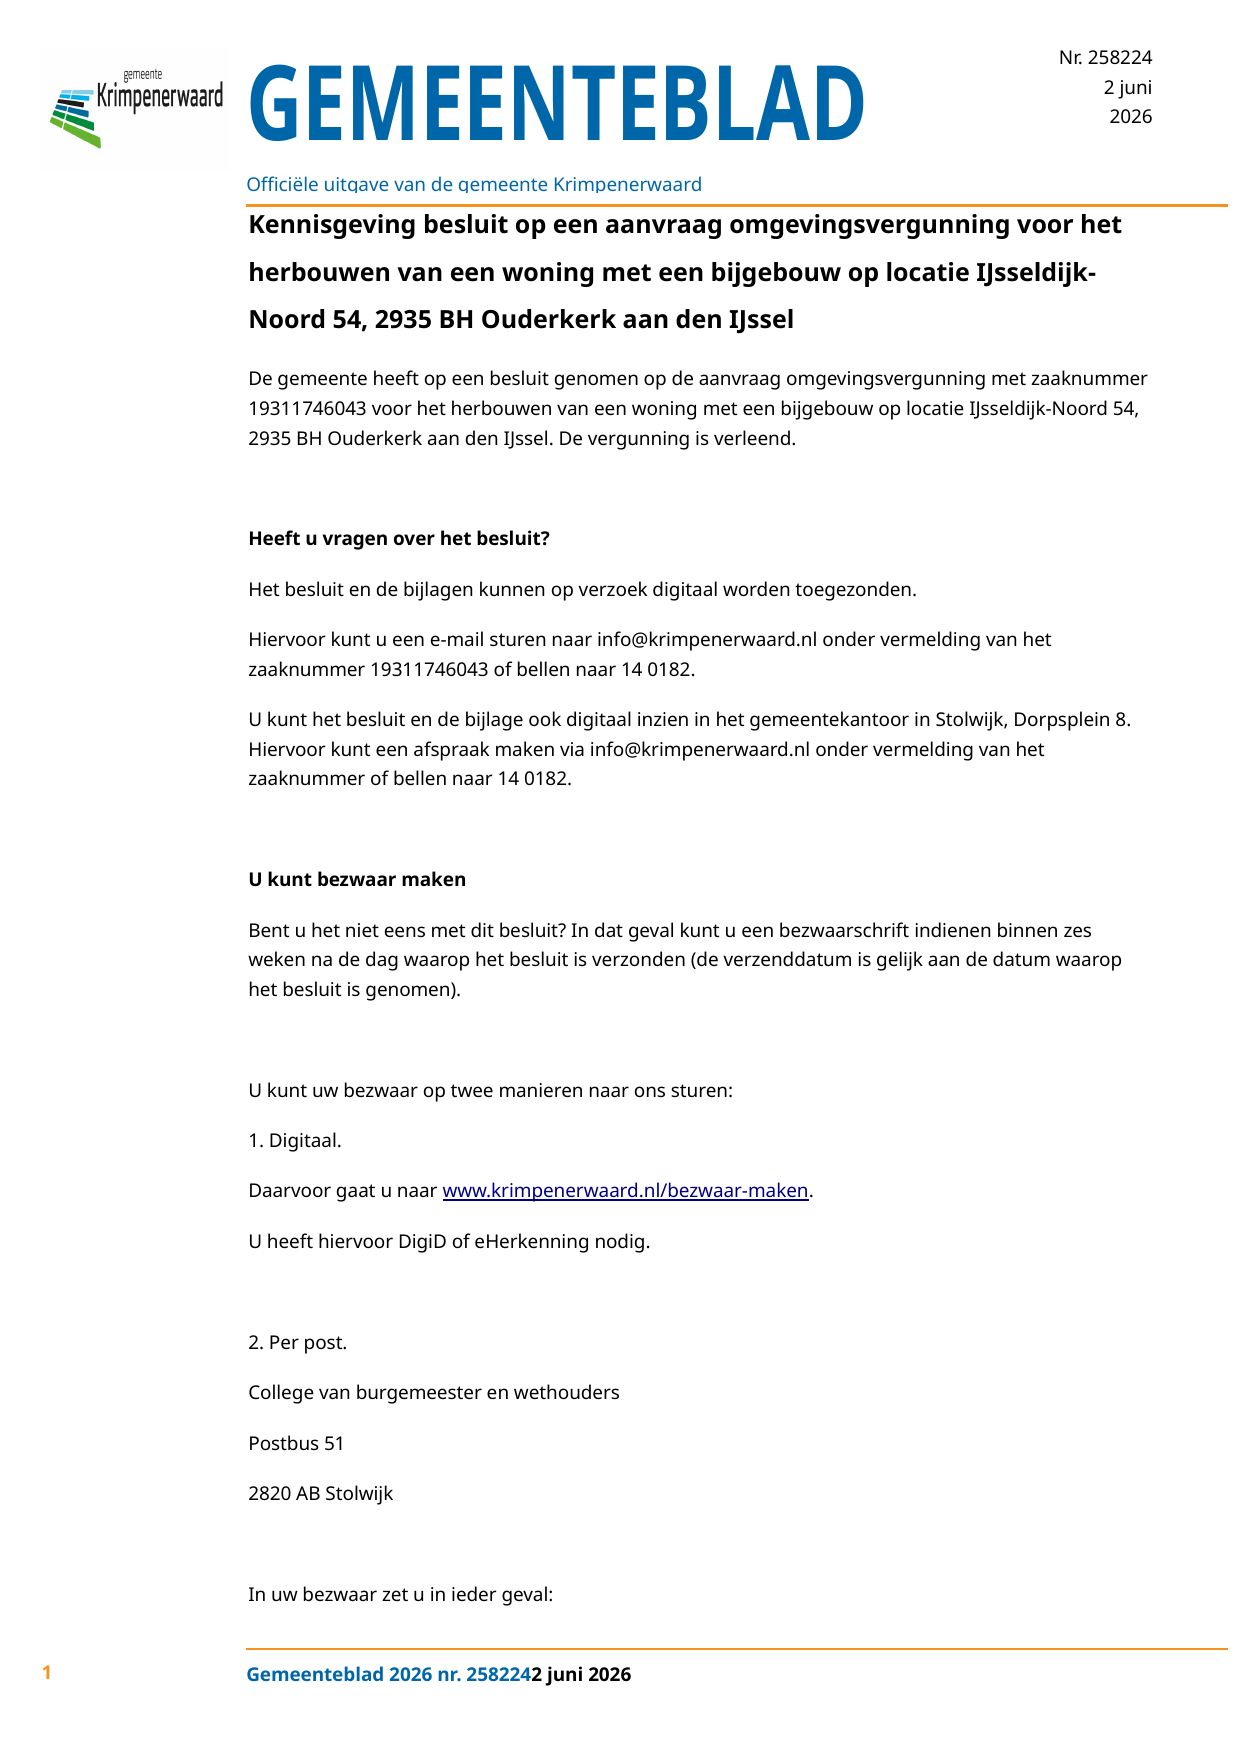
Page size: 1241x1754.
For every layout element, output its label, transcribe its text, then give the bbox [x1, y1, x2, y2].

text Hiervoor kunt u een e-mail sturen naar info@krimpenerwaard.nl onder vermelding van het zaaknummer 19311746043 of bellen naar 14 0182. [248, 626, 1152, 682]
text Daarvoor gaat u naar www.krimpenerwaard.nl/bezwaar-maken. [248, 1178, 1152, 1203]
text 2820 AB Stolwijk [248, 1480, 1152, 1506]
text 1. Digitaal. [248, 1127, 1152, 1153]
text Het besluit en de bijlagen kunnen op verzoek digitaal worden toegezonden. [248, 576, 1152, 602]
text U kunt uw bezwaar op twee manieren naar ons sturen: [248, 1077, 1152, 1102]
picture [41, 47, 231, 172]
text U heeft hiervoor DigiD of eHerkenning nodig. [248, 1228, 1152, 1254]
text U kunt het besluit en de bijlage ook digitaal inzien in het gemeentekantoor in Stolwijk, Dorpsplein 8. Hiervoor kunt een afspraak maken via info@krimpenerwaard.nl onder vermelding van het zaaknummer of bellen naar 14 0182. [248, 706, 1152, 791]
text U kunt bezwaar maken [248, 866, 1152, 892]
text De gemeente heeft op een besluit genomen op de aanvraag omgevingsvergunning met zaaknummer 19311746043 voor het herbouwen van een woning met een bijgebouw op locatie IJsseldijk-Noord 54, 2935 BH Ouderkerk aan den IJssel. De vergunning is verleend. [248, 366, 1152, 450]
text Kennisgeving besluit op een aanvraag omgevingsvergunning voor het herbouwen van een woning met een bijgebouw op locatie IJsseldijk-Noord 54, 2935 BH Ouderkerk aan den IJssel [248, 207, 1152, 336]
text College van burgemeester en wethouders [248, 1379, 1152, 1405]
text Bent u het niet eens met dit besluit? In dat geval kunt u een bezwaarschrift indienen binnen zes weken na de dag waarop het besluit is verzonden (de verzenddatum is gelijk aan de datum waarop het besluit is genomen). [248, 917, 1152, 1002]
text In uw bezwaar zet u in ieder geval: [248, 1581, 1152, 1607]
text Heeft u vragen over het besluit? [248, 526, 1152, 551]
text Postbus 51 [248, 1430, 1152, 1455]
text 2. Per post. [248, 1329, 1152, 1354]
